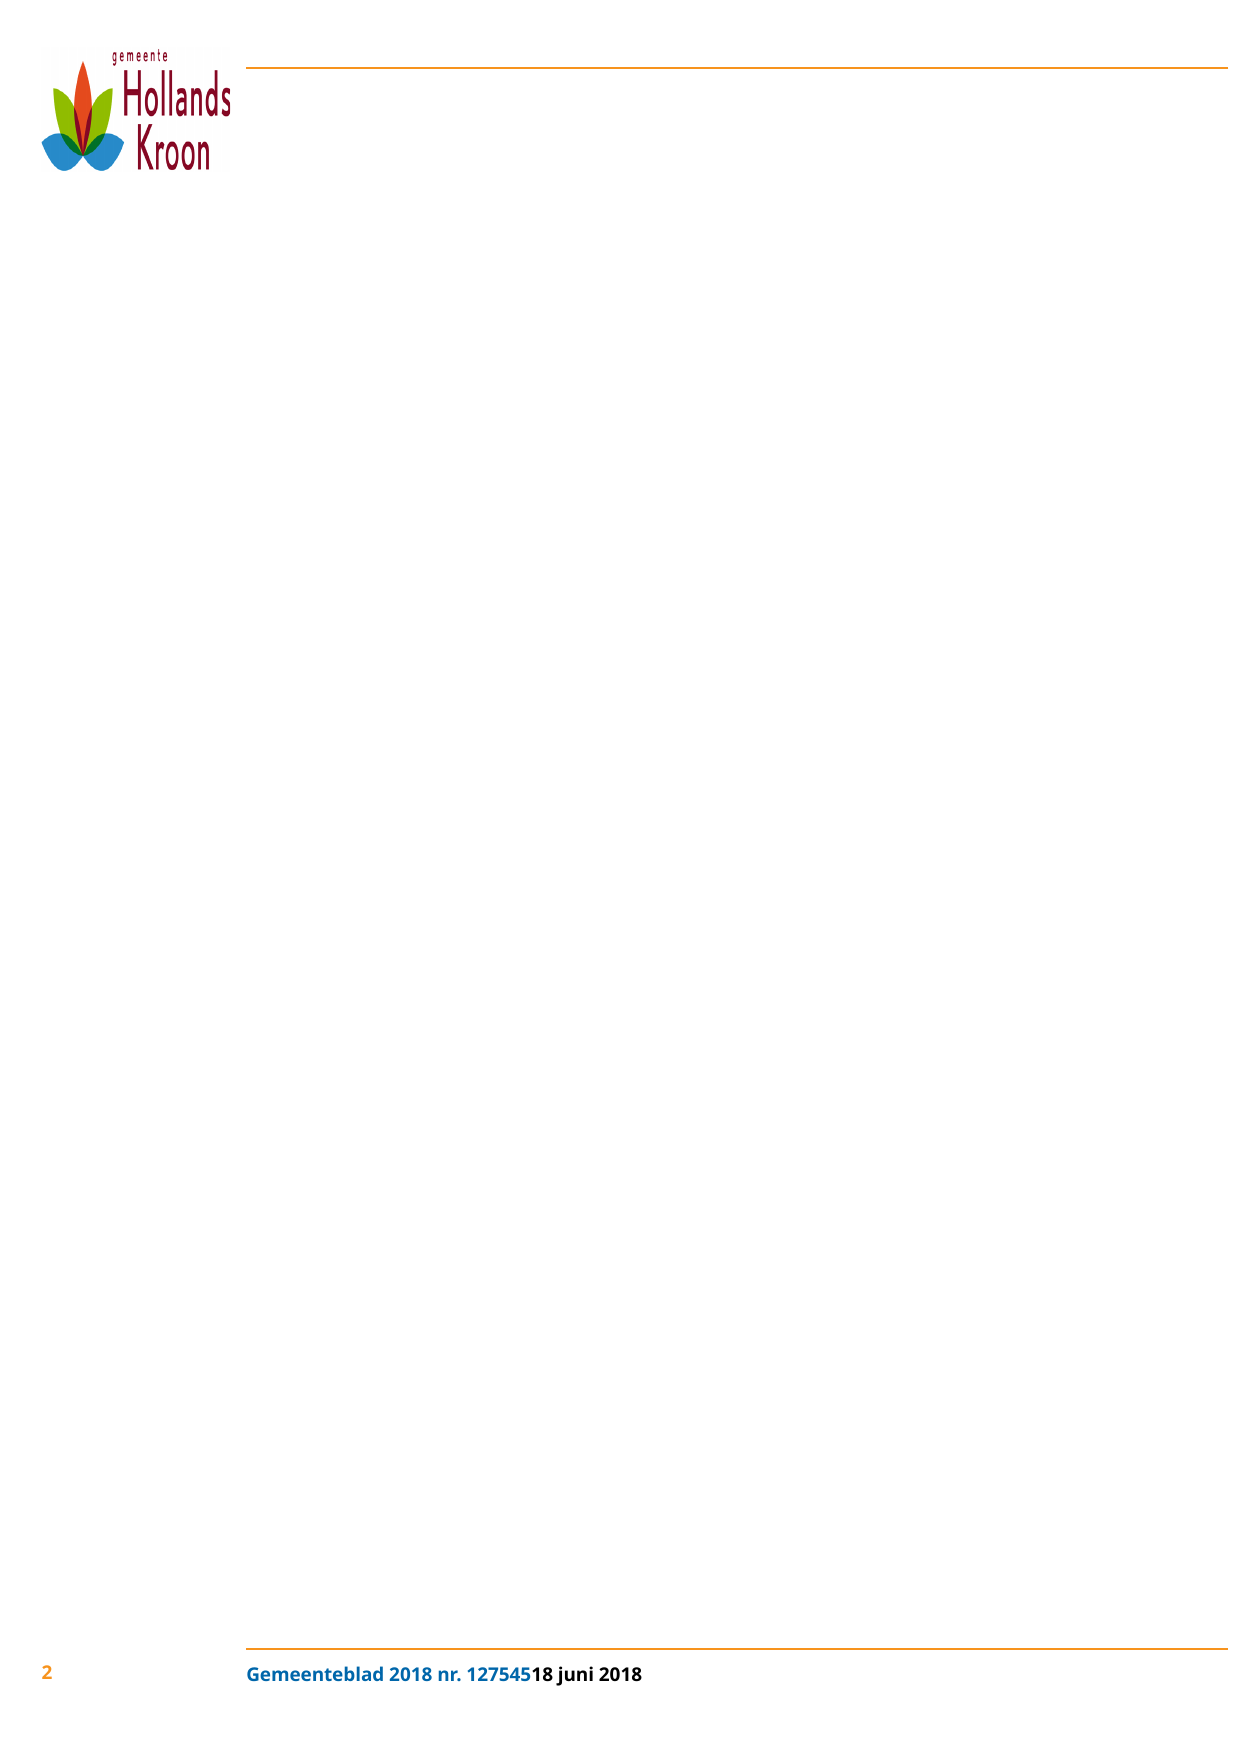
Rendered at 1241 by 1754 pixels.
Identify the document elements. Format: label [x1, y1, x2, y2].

picture [41, 47, 231, 172]
